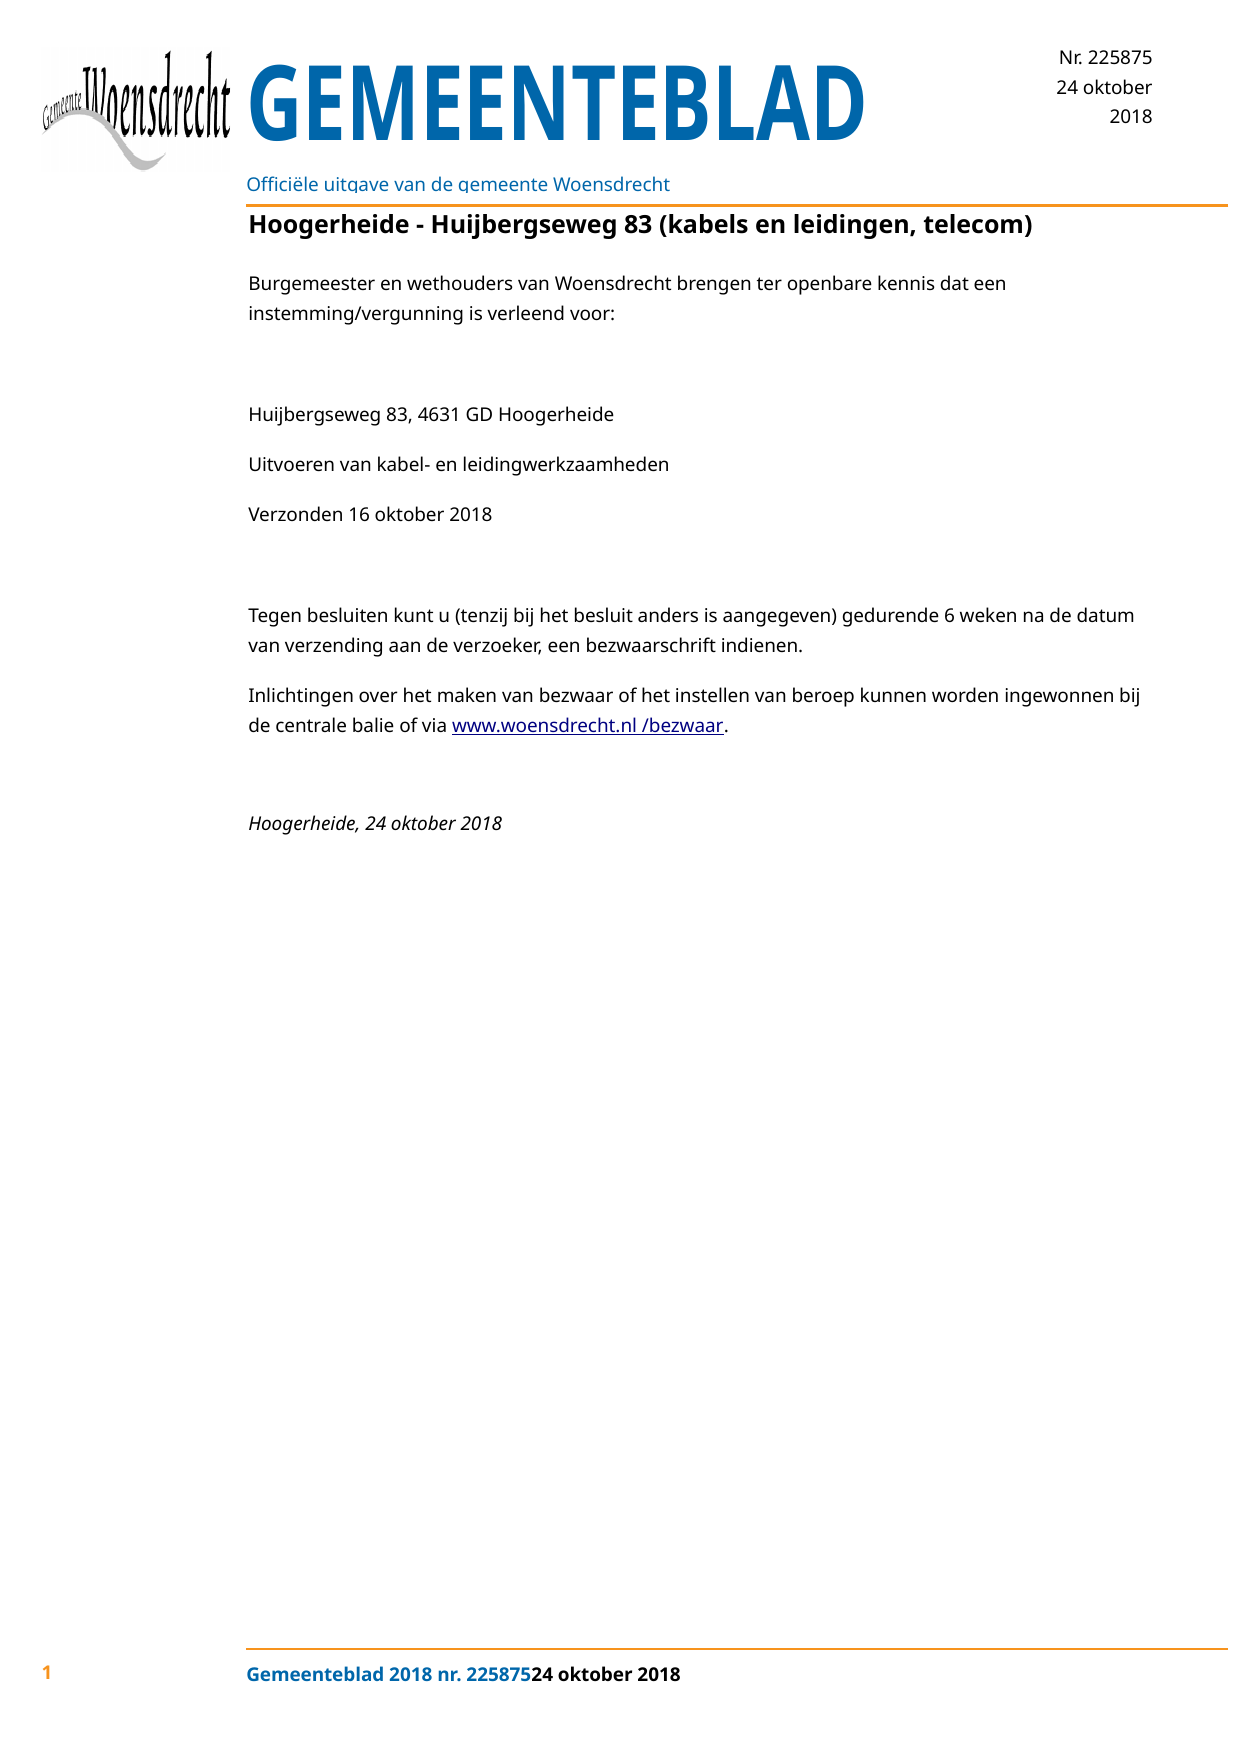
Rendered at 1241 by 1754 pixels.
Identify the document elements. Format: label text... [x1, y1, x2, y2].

text Inlichtingen over het maken van bezwaar of het instellen van beroep kunnen worden ingewonnen bij de centrale balie of via www.woensdrecht.nl /bezwaar. [248, 682, 1152, 738]
text Verzonden 16 oktober 2018 [248, 502, 1152, 527]
text Huijbergseweg 83, 4631 GD Hoogerheide [248, 401, 1152, 426]
text Burgemeester en wethouders van Woensdrecht brengen ter openbare kennis dat een instemming/vergunning is verleend voor: [248, 270, 1152, 326]
picture [41, 47, 231, 172]
text Tegen besluiten kunt u (tenzij bij het besluit anders is aangegeven) gedurende 6 weken na de datum van verzending aan de verzoeker, een bezwaarschrift indienen. [248, 602, 1152, 658]
text Hoogerheide - Huijbergseweg 83 (kabels en leidingen, telecom) [248, 207, 1152, 241]
text Hoogerheide, 24 oktober 2018 [248, 810, 1152, 836]
text Uitvoeren van kabel- en leidingwerkzaamheden [248, 451, 1152, 477]
